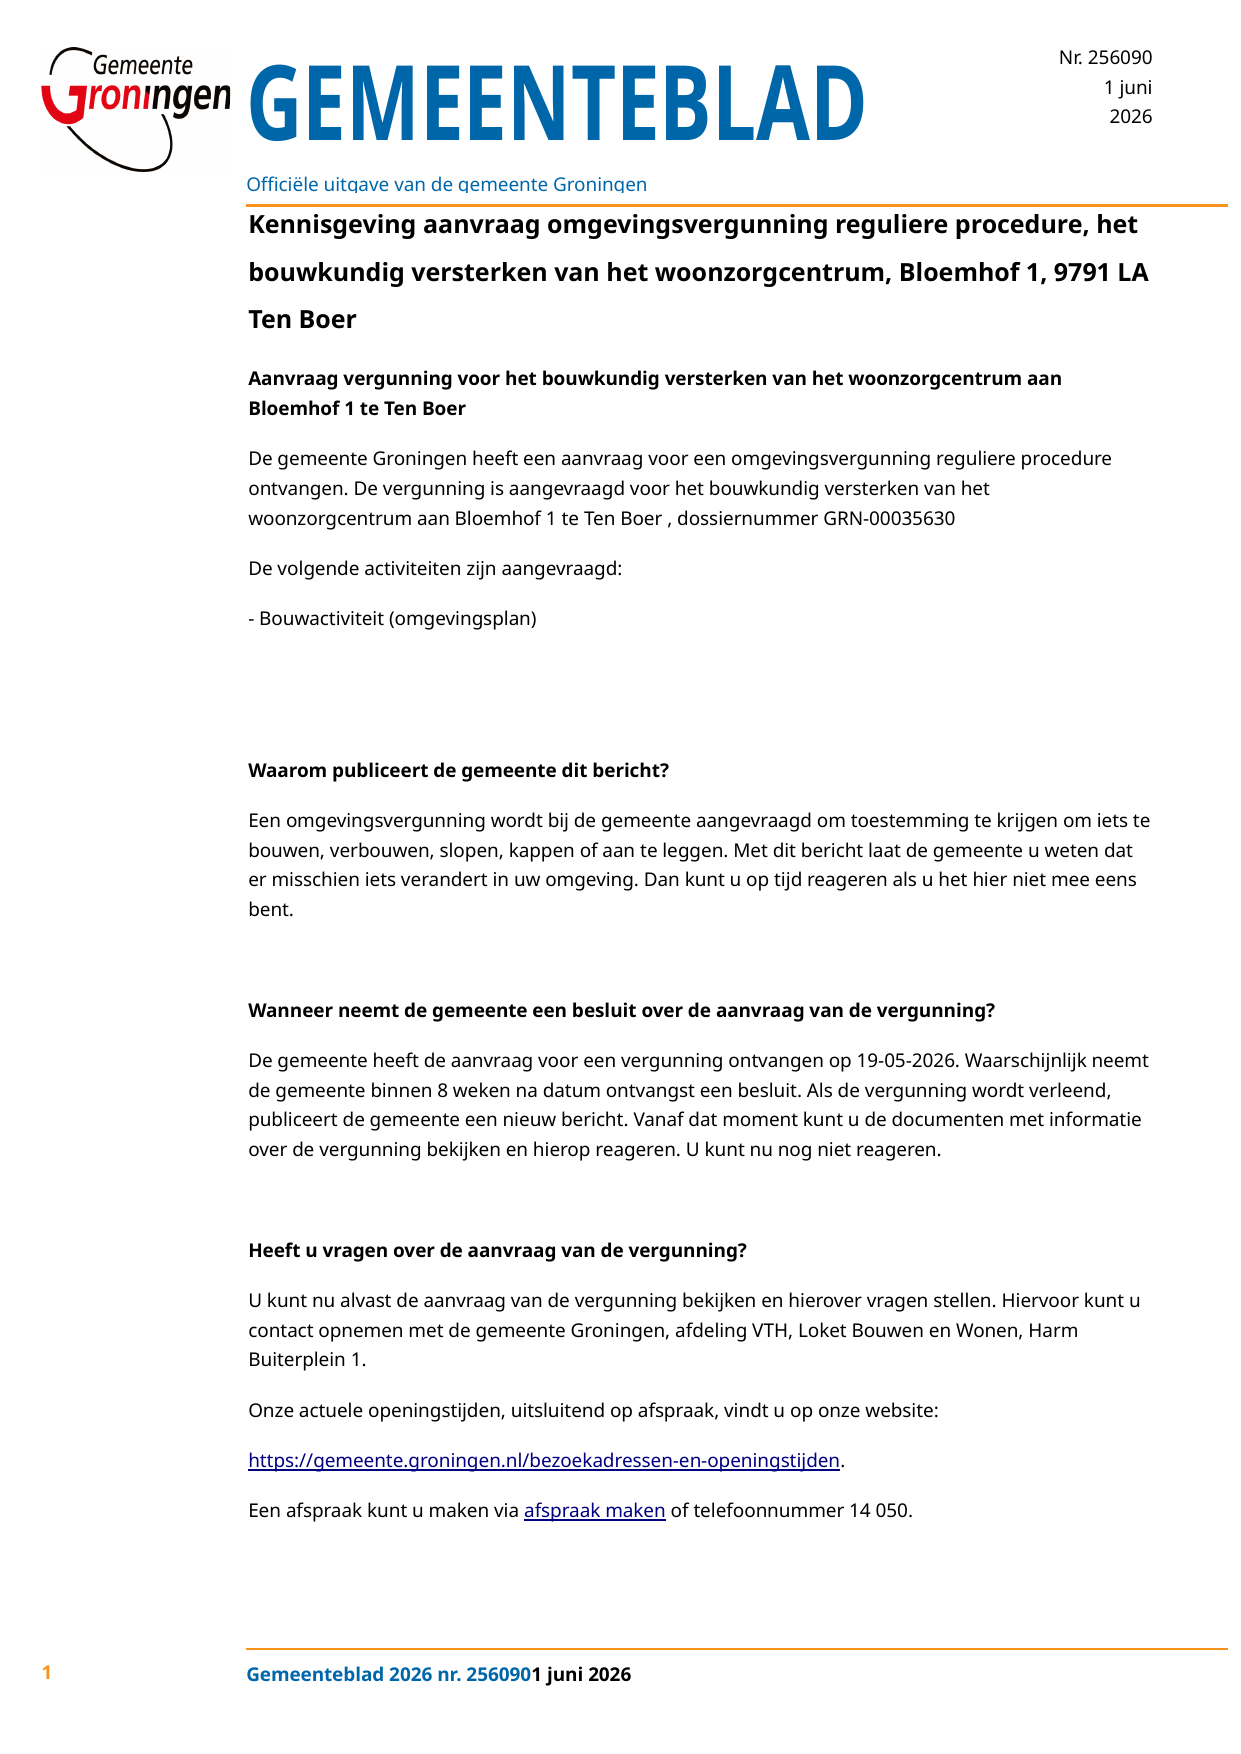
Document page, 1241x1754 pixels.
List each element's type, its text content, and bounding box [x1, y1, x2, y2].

text U kunt nu alvast de aanvraag van de vergunning bekijken en hierover vragen stellen. Hiervoor kunt u contact opnemen met de gemeente Groningen, afdeling VTH, Loket Bouwen en Wonen, Harm Buiterplein 1. [248, 1287, 1152, 1372]
text Aanvraag vergunning voor het bouwkundig versterken van het woonzorgcentrum aan Bloemhof 1 te Ten Boer [248, 366, 1152, 421]
text Kennisgeving aanvraag omgevingsvergunning reguliere procedure, het bouwkundig versterken van het woonzorgcentrum, Bloemhof 1, 9791 LA Ten Boer [248, 207, 1152, 336]
text Onze actuele openingstijden, uitsluitend op afspraak, vindt u op onze website: [248, 1397, 1152, 1422]
text De gemeente heeft de aanvraag voor een vergunning ontvangen op 19-05-2026. Waarschijnlijk neemt de gemeente binnen 8 weken na datum ontvangst een besluit. Als de vergunning wordt verleend, publiceert de gemeente een nieuw bericht. Vanaf dat moment kunt u de documenten met informatie over de vergunning bekijken en hierop reageren. U kunt nu nog niet reageren. [248, 1047, 1152, 1162]
text Heeft u vragen over de aanvraag van de vergunning? [248, 1237, 1152, 1262]
text https://gemeente.groningen.nl/bezoekadressen-en-openingstijden. [248, 1447, 1152, 1473]
text De volgende activiteiten zijn aangevraagd: [248, 555, 1152, 581]
text Waarom publiceert de gemeente dit bericht? [248, 757, 1152, 782]
text Wanneer neemt de gemeente een besluit over de aanvraag van de vergunning? [248, 997, 1152, 1022]
picture [41, 47, 231, 172]
text - Bouwactiviteit (omgevingsplan) [248, 606, 1152, 631]
text Een omgevingsvergunning wordt bij de gemeente aangevraagd om toestemming te krijgen om iets te bouwen, verbouwen, slopen, kappen of aan te leggen. Met dit bericht laat de gemeente u weten dat er misschien iets verandert in uw omgeving. Dan kunt u op tijd reageren als u het hier niet mee eens bent. [248, 807, 1152, 922]
text Een afspraak kunt u maken via afspraak maken of telefoonnummer 14 050. [248, 1498, 1152, 1523]
text De gemeente Groningen heeft een aanvraag voor een omgevingsvergunning reguliere procedure ontvangen. De vergunning is aangevraagd voor het bouwkundig versterken van het woonzorgcentrum aan Bloemhof 1 te Ten Boer , dossiernummer GRN-00035630 [248, 446, 1152, 530]
